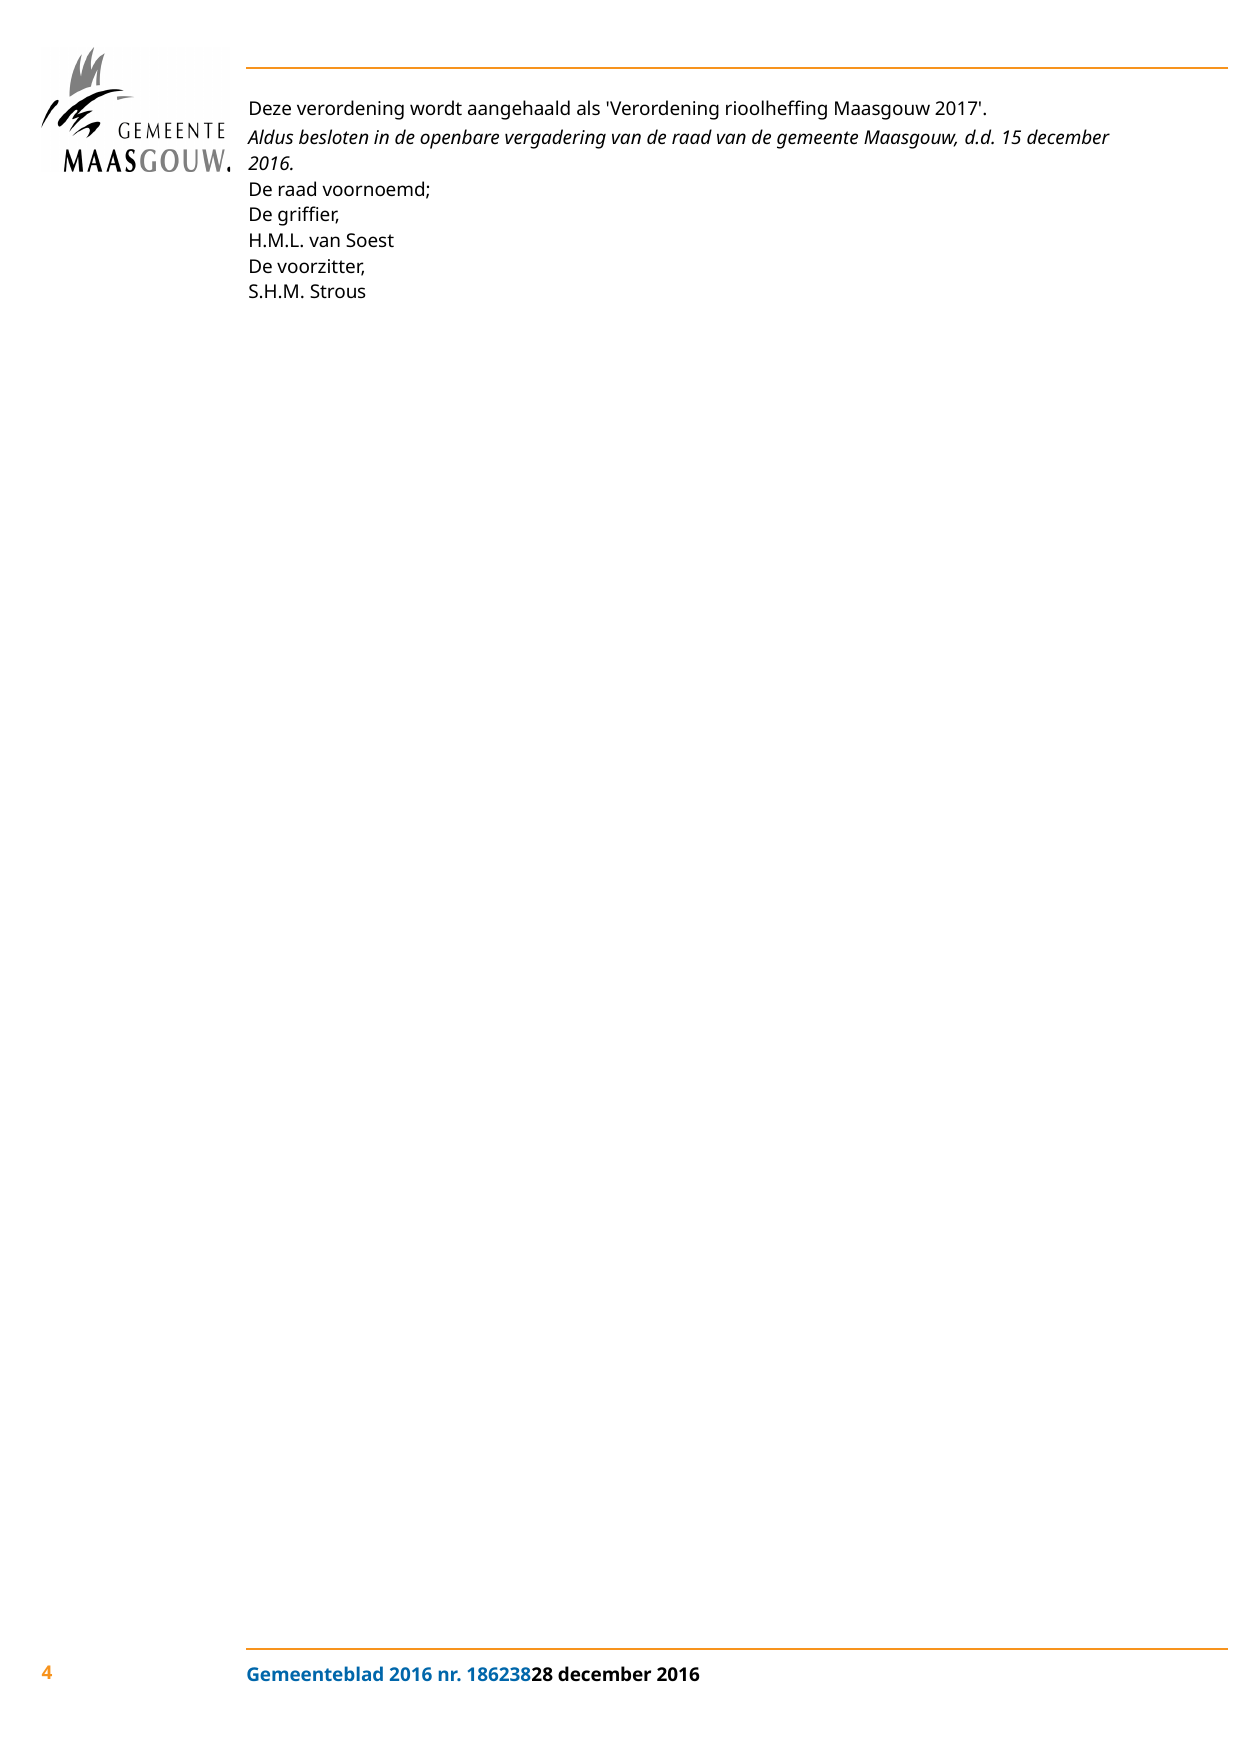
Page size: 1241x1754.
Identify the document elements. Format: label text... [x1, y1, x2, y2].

picture [41, 47, 231, 172]
text S.H.M. Strous [248, 279, 1152, 304]
text De voorzitter, [248, 253, 1152, 279]
text De griffier, [248, 202, 1152, 227]
text H.M.L. van Soest [248, 227, 1152, 253]
text Aldus besloten in de openbare vergadering van de raad van de gemeente Maasgouw, d.d. 15 december 2016. [248, 124, 1152, 176]
text De raad voornoemd; [248, 176, 1152, 202]
text Deze verordening wordt aangehaald als 'Verordening rioolheffing Maasgouw 2017'. [248, 95, 1152, 121]
